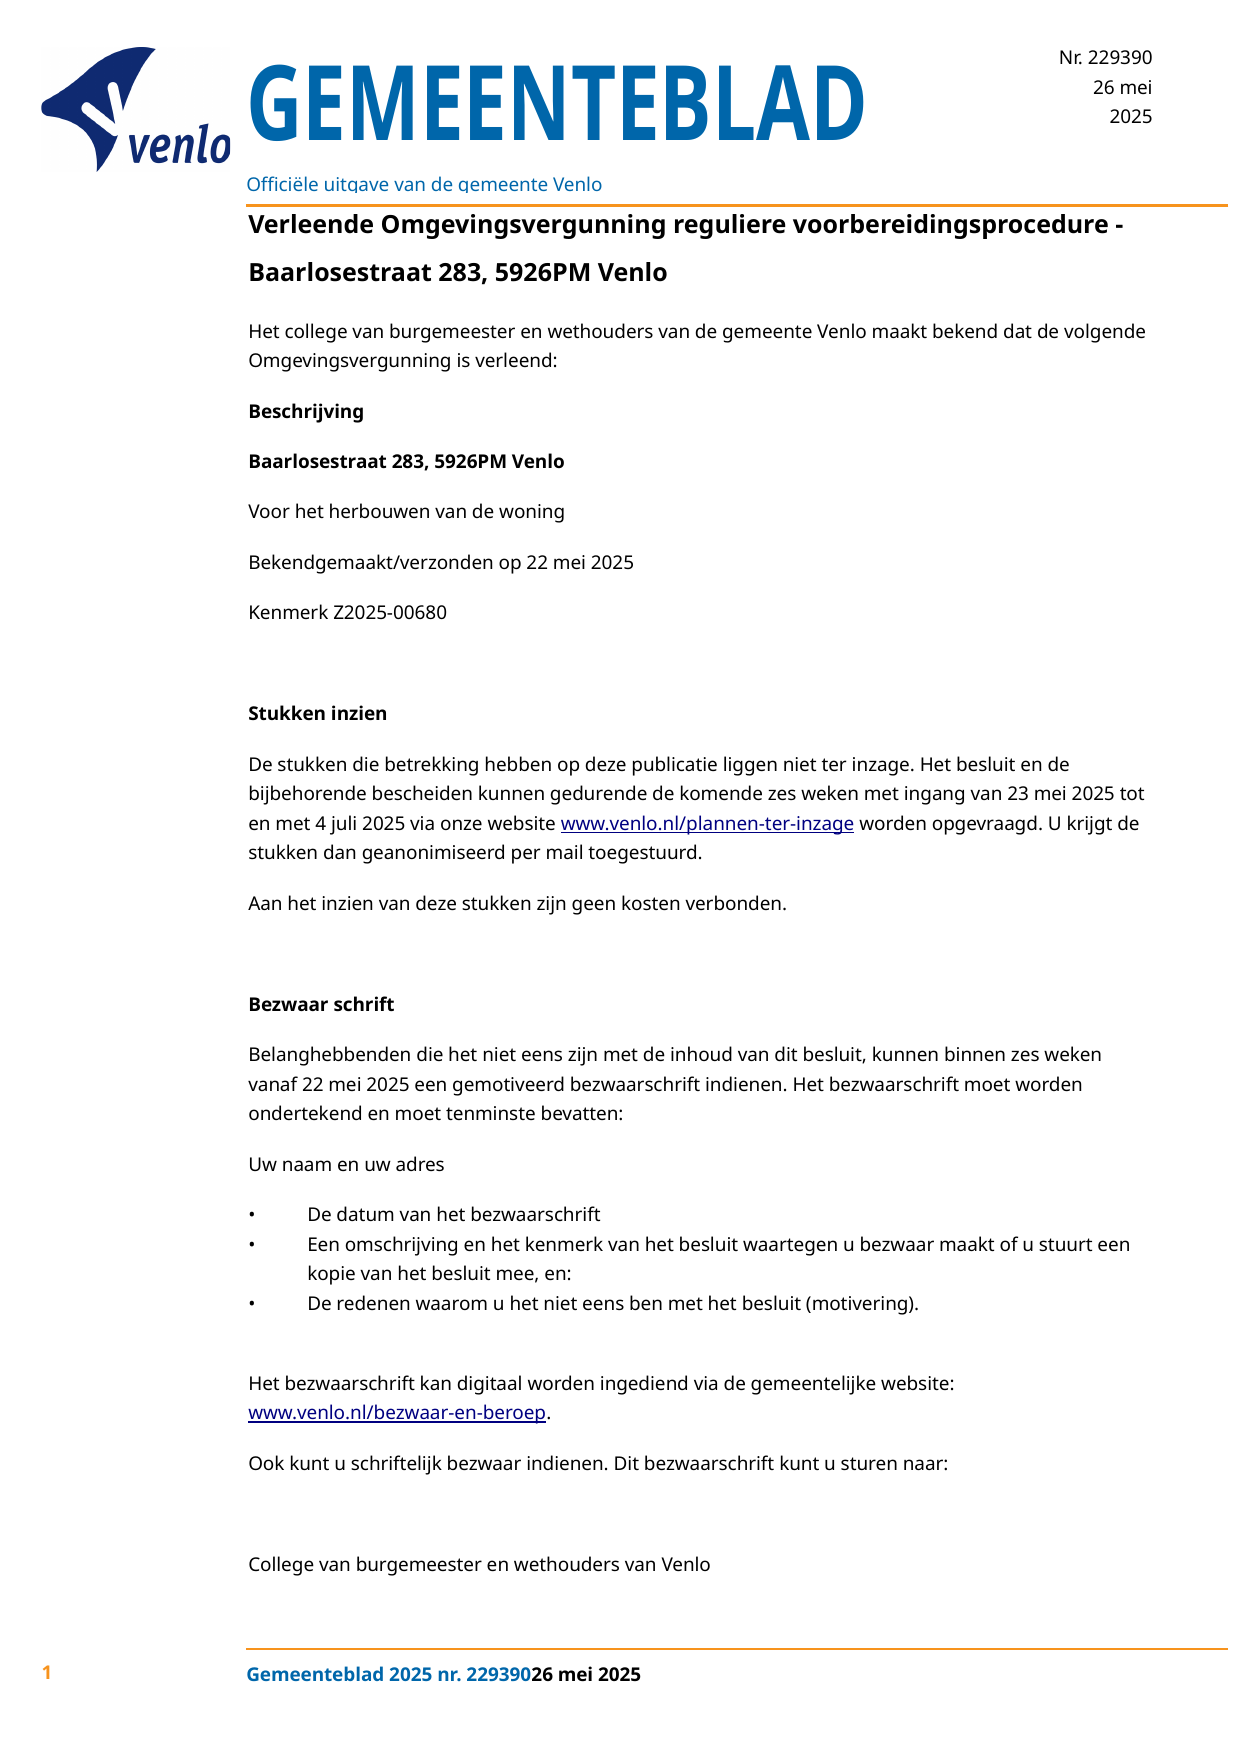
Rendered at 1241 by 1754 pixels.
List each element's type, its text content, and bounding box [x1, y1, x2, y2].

picture [41, 47, 231, 172]
text Het college van burgemeester en wethouders van de gemeente Venlo maakt bekend dat de volgende Omgevingsvergunning is verleend: [248, 318, 1152, 373]
text Ook kunt u schriftelijk bezwaar indienen. Dit bezwaarschrift kunt u sturen naar: [248, 1450, 1152, 1476]
text Aan het inzien van deze stukken zijn geen kosten verbonden. [248, 890, 1152, 916]
list De datum van het bezwaarschrift [248, 1201, 1152, 1227]
text Beschrijving [248, 398, 1152, 424]
text Verleende Omgevingsvergunning reguliere voorbereidingsprocedure - Baarlosestraat 283, 5926PM Venlo [248, 207, 1152, 288]
text Baarlosestraat 283, 5926PM Venlo [248, 448, 1152, 474]
text Het bezwaarschrift kan digitaal worden ingediend via de gemeentelijke website: www.venlo.nl/bezwaar-en-beroep. [248, 1370, 1152, 1425]
list De redenen waarom u het niet eens ben met het besluit (motivering). [248, 1290, 1152, 1316]
text De stukken die betrekking hebben op deze publicatie liggen niet ter inzage. Het besluit en de bijbehorende bescheiden kunnen gedurende de komende zes weken met ingang van 23 mei 2025 tot en met 4 juli 2025 via onze website www.venlo.nl/plannen-ter-inzage worden opgevraagd. U krijgt de stukken dan geanonimiseerd per mail toegestuurd. [248, 751, 1152, 865]
text Kenmerk Z2025-00680 [248, 599, 1152, 625]
text College van burgemeester en wethouders van Venlo [248, 1551, 1152, 1577]
list Een omschrijving en het kenmerk van het besluit waartegen u bezwaar maakt of u stuurt een kopie van het besluit mee, en: [248, 1231, 1152, 1286]
text Belanghebbenden die het niet eens zijn met de inhoud van dit besluit, kunnen binnen zes weken vanaf 22 mei 2025 een gemotiveerd bezwaarschrift indienen. Het bezwaarschrift moet worden ondertekend en moet tenminste bevatten: [248, 1041, 1152, 1126]
text Stukken inzien [248, 700, 1152, 726]
text Bekendgemaakt/verzonden op 22 mei 2025 [248, 549, 1152, 575]
text Bezwaar schrift [248, 991, 1152, 1017]
text Uw naam en uw adres [248, 1151, 1152, 1177]
text Voor het herbouwen van de woning [248, 499, 1152, 524]
